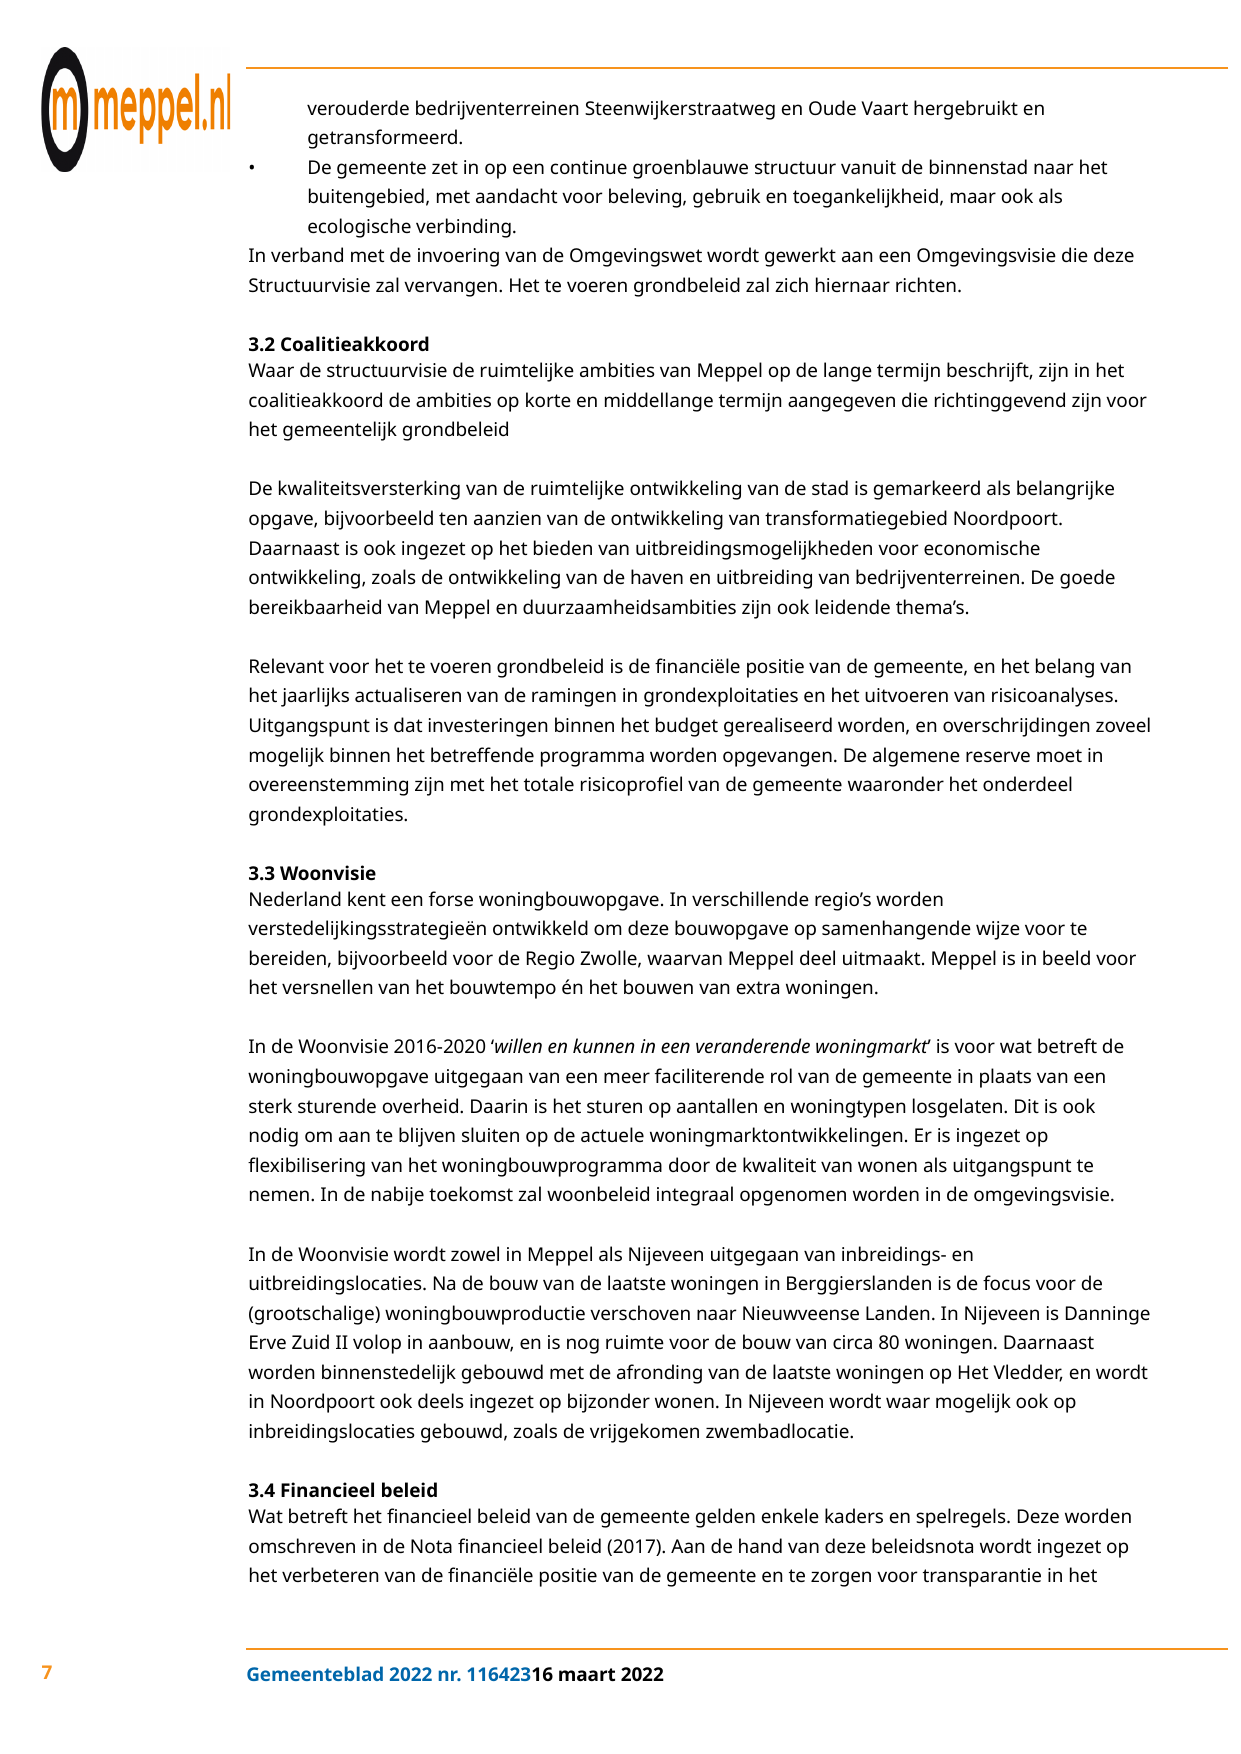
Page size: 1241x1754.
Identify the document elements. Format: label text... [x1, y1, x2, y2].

picture [41, 47, 231, 172]
list verouderde bedrijventerreinen Steenwijkerstraatweg en Oude Vaart hergebruikt en getransformeerd. [248, 95, 1152, 150]
text Wat betreft het financieel beleid van de gemeente gelden enkele kaders en spelregels. Deze worden omschreven in de Nota financieel beleid (2017). Aan de hand van deze beleidsnota wordt ingezet op het verbeteren van de financiële positie van de gemeente en te zorgen voor transparantie in het [248, 1503, 1152, 1588]
text Waar de structuurvisie de ruimtelijke ambities van Meppel op de lange termijn beschrijft, zijn in het coalitieakkoord de ambities op korte en middellange termijn aangegeven die richtinggevend zijn voor het gemeentelijk grondbeleid [248, 357, 1152, 442]
text 3.2 Coalitieakkoord [248, 331, 1152, 357]
text In de Woonvisie wordt zowel in Meppel als Nijeveen uitgegaan van inbreidings- en uitbreidingslocaties. Na de bouw van de laatste woningen in Berggierslanden is de focus voor de (grootschalige) woningbouwproductie verschoven naar Nieuwveense Landen. In Nijeveen is Danninge Erve Zuid II volop in aanbouw, en is nog ruimte voor de bouw van circa 80 woningen. Daarnaast worden binnenstedelijk gebouwd met de afronding van de laatste woningen op Het Vledder, en wordt in Noordpoort ook deels ingezet op bijzonder wonen. In Nijeveen wordt waar mogelijk ook op inbreidingslocaties gebouwd, zoals de vrijgekomen zwembadlocatie. [248, 1241, 1152, 1444]
text 3.4 Financieel beleid [248, 1477, 1152, 1503]
text In verband met de invoering van de Omgevingswet wordt gewerkt aan een Omgevingsvisie die deze Structuurvisie zal vervangen. Het te voeren grondbeleid zal zich hiernaar richten. [248, 243, 1152, 298]
text In de Woonvisie 2016-2020 ‘willen en kunnen in een veranderende woningmarkt’ is voor wat betreft de woningbouwopgave uitgegaan van een meer faciliterende rol van de gemeente in plaats van een sterk sturende overheid. Daarin is het sturen op aantallen en woningtypen losgelaten. Dit is ook nodig om aan te blijven sluiten op de actuele woningmarktontwikkelingen. Er is ingezet op flexibilisering van het woningbouwprogramma door de kwaliteit van wonen als uitgangspunt te nemen. In de nabije toekomst zal woonbeleid integraal opgenomen worden in de omgevingsvisie. [248, 1034, 1152, 1207]
text Relevant voor het te voeren grondbeleid is de financiële positie van de gemeente, en het belang van het jaarlijks actualiseren van de ramingen in grondexploitaties en het uitvoeren van risicoanalyses. Uitgangspunt is dat investeringen binnen het budget gerealiseerd worden, en overschrijdingen zoveel mogelijk binnen het betreffende programma worden opgevangen. De algemene reserve moet in overeenstemming zijn met het totale risicoprofiel van de gemeente waaronder het onderdeel grondexploitaties. [248, 653, 1152, 827]
text De kwaliteitsversterking van de ruimtelijke ontwikkeling van de stad is gemarkeerd als belangrijke opgave, bijvoorbeeld ten aanzien van de ontwikkeling van transformatiegebied Noordpoort. Daarnaast is ook ingezet op het bieden van uitbreidingsmogelijkheden voor economische ontwikkeling, zoals de ontwikkeling van de haven en uitbreiding van bedrijventerreinen. De goede bereikbaarheid van Meppel en duurzaamheidsambities zijn ook leidende thema’s. [248, 476, 1152, 619]
text Nederland kent een forse woningbouwopgave. In verschillende regio’s worden verstedelijkingsstrategieën ontwikkeld om deze bouwopgave op samenhangende wijze voor te bereiden, bijvoorbeeld voor de Regio Zwolle, waarvan Meppel deel uitmaakt. Meppel is in beeld voor het versnellen van het bouwtempo én het bouwen van extra woningen. [248, 886, 1152, 1000]
text 3.3 Woonvisie [248, 860, 1152, 886]
list De gemeente zet in op een continue groenblauwe structuur vanuit de binnenstad naar het buitengebied, met aandacht voor beleving, gebruik en toegankelijkheid, maar ook als ecologische verbinding. [248, 154, 1152, 239]
